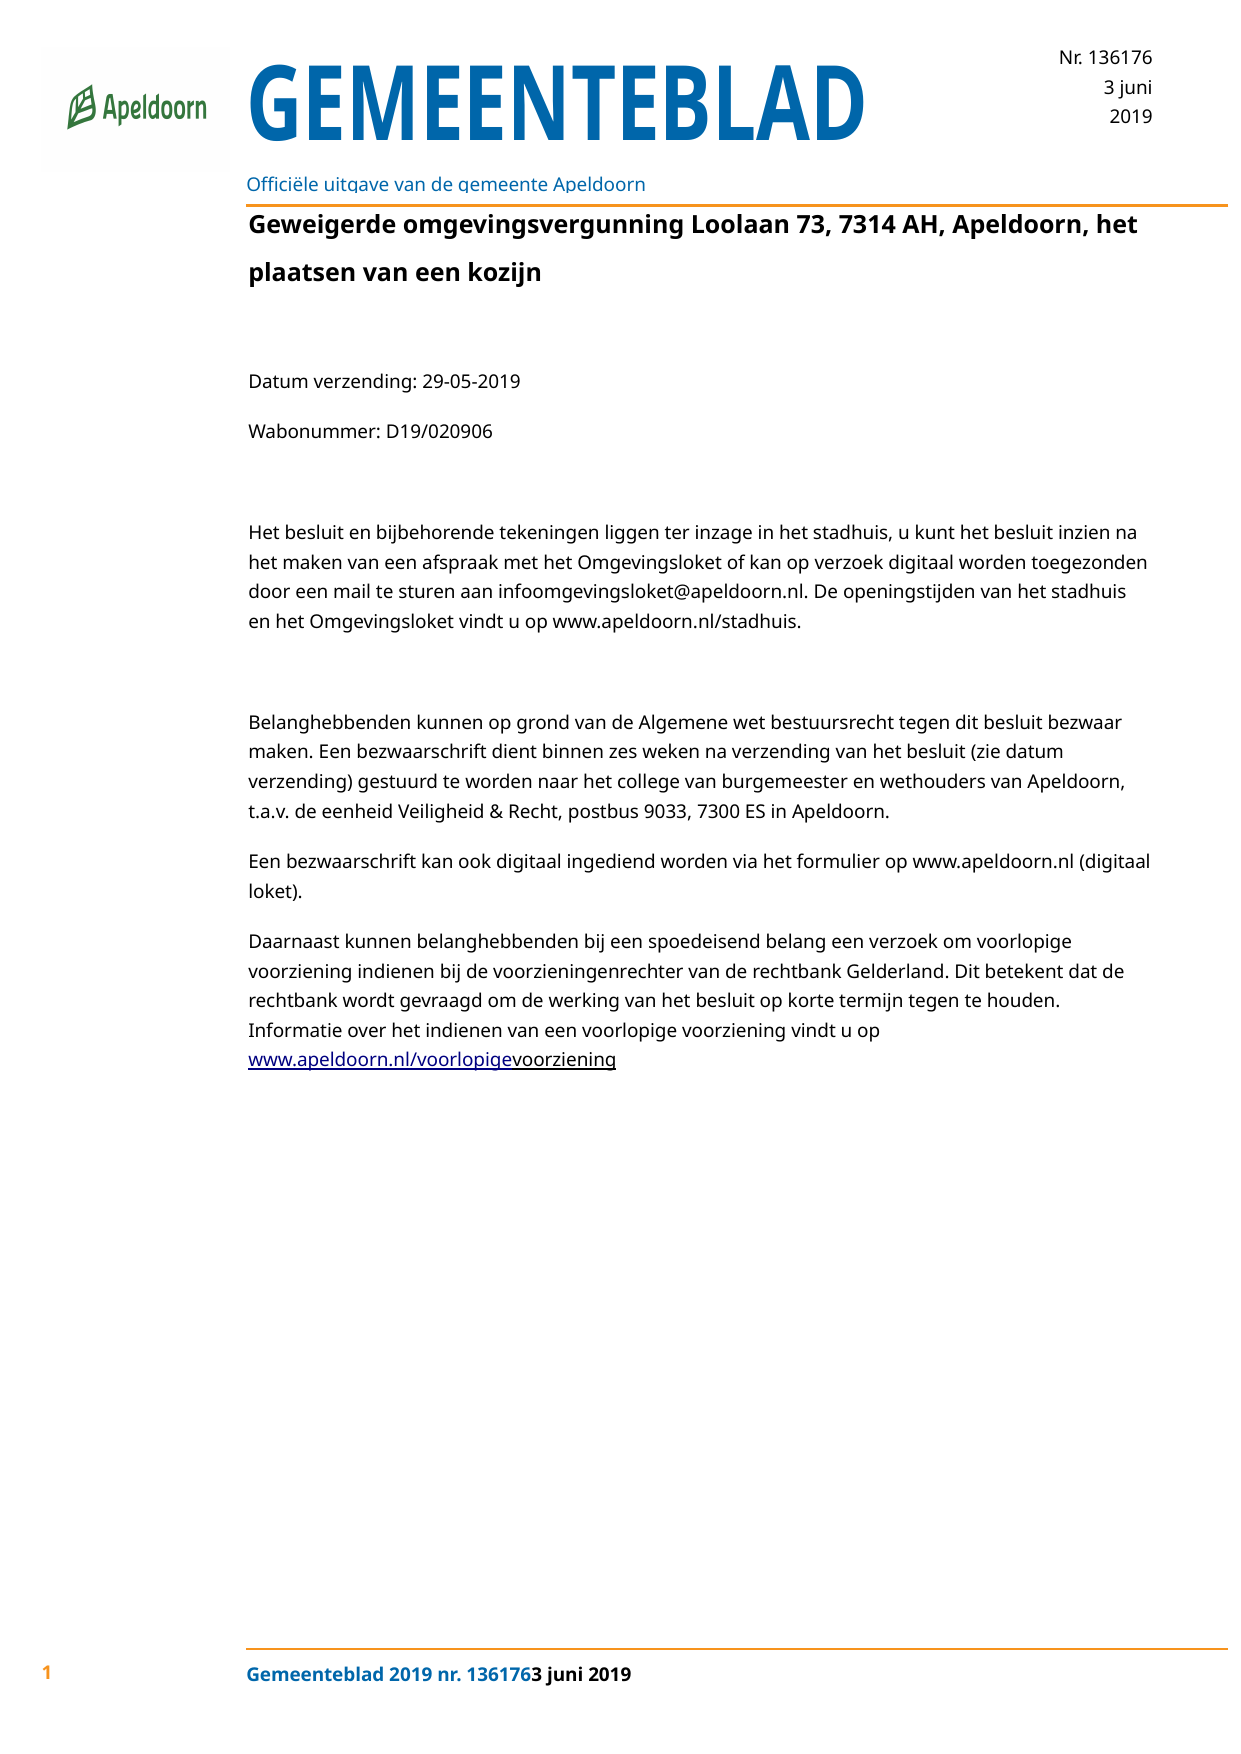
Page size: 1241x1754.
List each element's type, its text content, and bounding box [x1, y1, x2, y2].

text Het besluit en bijbehorende tekeningen liggen ter inzage in het stadhuis, u kunt het besluit inzien na het maken van een afspraak met het Omgevingsloket of kan op verzoek digitaal worden toegezonden door een mail te sturen aan infoomgevingsloket@apeldoorn.nl. De openingstijden van het stadhuis en het Omgevingsloket vindt u op www.apeldoorn.nl/stadhuis. [248, 519, 1152, 634]
text Datum verzending: 29-05-2019 [248, 368, 1152, 394]
text Een bezwaarschrift kan ook digitaal ingediend worden via het formulier op www.apeldoorn.nl (digitaal loket). [248, 848, 1152, 904]
text Wabonummer: D19/020906 [248, 419, 1152, 444]
text Daarnaast kunnen belanghebbenden bij een spoedeisend belang een verzoek om voorlopige voorziening indienen bij de voorzieningenrechter van de rechtbank Gelderland. Dit betekent dat de rechtbank wordt gevraagd om de werking van het besluit op korte termijn tegen te houden. Informatie over het indienen van een voorlopige voorziening vindt u op www.apeldoorn.nl/voorlopigevoorziening [248, 928, 1152, 1072]
text Geweigerde omgevingsvergunning Loolaan 73, 7314 AH, Apeldoorn, het plaatsen van een kozijn [248, 207, 1152, 288]
text Belanghebbenden kunnen op grond van de Algemene wet bestuursrecht tegen dit besluit bezwaar maken. Een bezwaarschrift dient binnen zes weken na verzending van het besluit (zie datum verzending) gestuurd te worden naar het college van burgemeester en wethouders van Apeldoorn, t.a.v. de eenheid Veiligheid & Recht, postbus 9033, 7300 ES in Apeldoorn. [248, 709, 1152, 824]
picture [41, 47, 231, 172]
